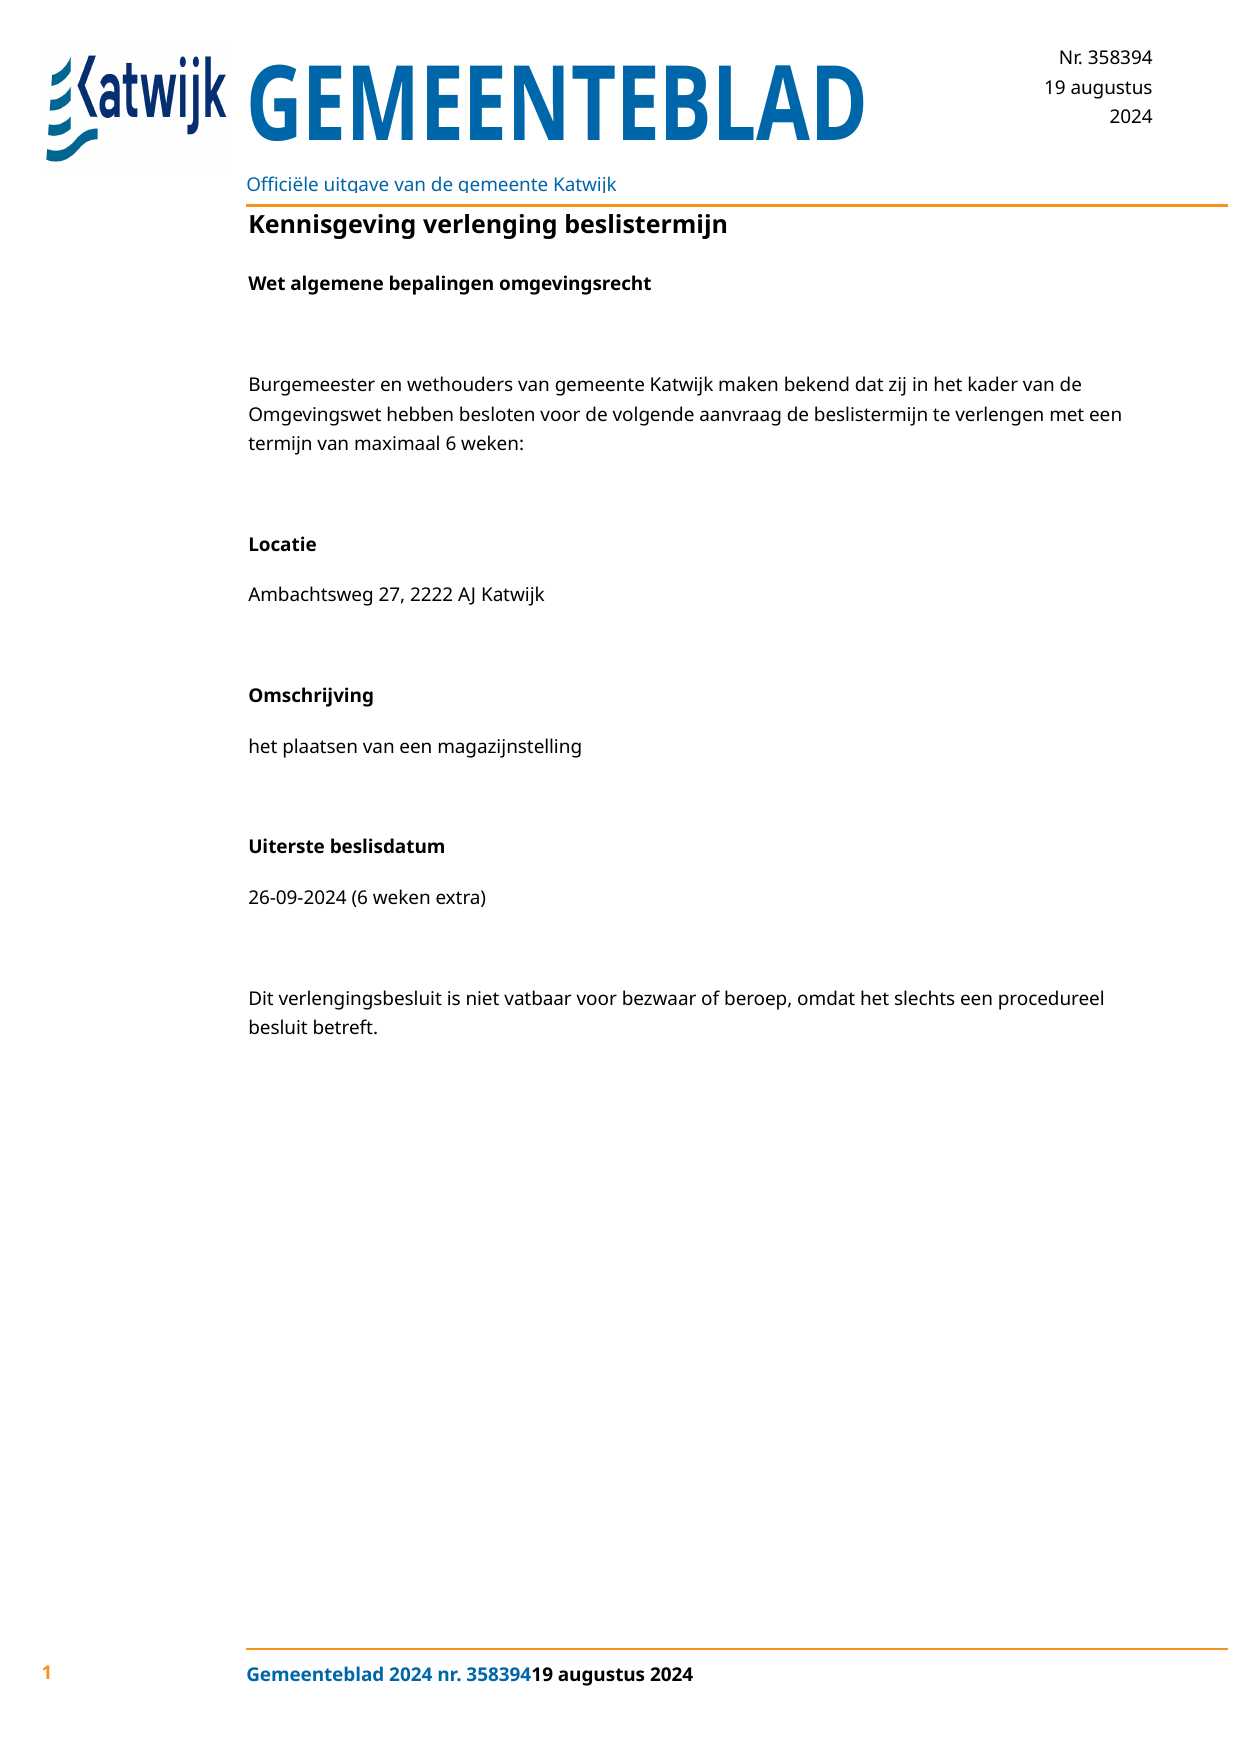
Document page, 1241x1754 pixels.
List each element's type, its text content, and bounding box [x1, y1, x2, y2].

text Wet algemene bepalingen omgevingsrecht [248, 270, 1152, 296]
text 26-09-2024 (6 weken extra) [248, 884, 1152, 910]
text Omschrijving [248, 682, 1152, 708]
text Kennisgeving verlenging beslistermijn [248, 207, 1152, 241]
text Dit verlengingsbesluit is niet vatbaar voor bezwaar of beroep, omdat het slechts een procedureel besluit betreft. [248, 985, 1152, 1040]
text Uiterste beslisdatum [248, 834, 1152, 859]
text Locatie [248, 531, 1152, 557]
text Ambachtsweg 27, 2222 AJ Katwijk [248, 582, 1152, 607]
text Burgemeester en wethouders van gemeente Katwijk maken bekend dat zij in het kader van de Omgevingswet hebben besloten voor de volgende aanvraag de beslistermijn te verlengen met een termijn van maximaal 6 weken: [248, 371, 1152, 456]
picture [41, 47, 231, 172]
text het plaatsen van een magazijnstelling [248, 733, 1152, 758]
